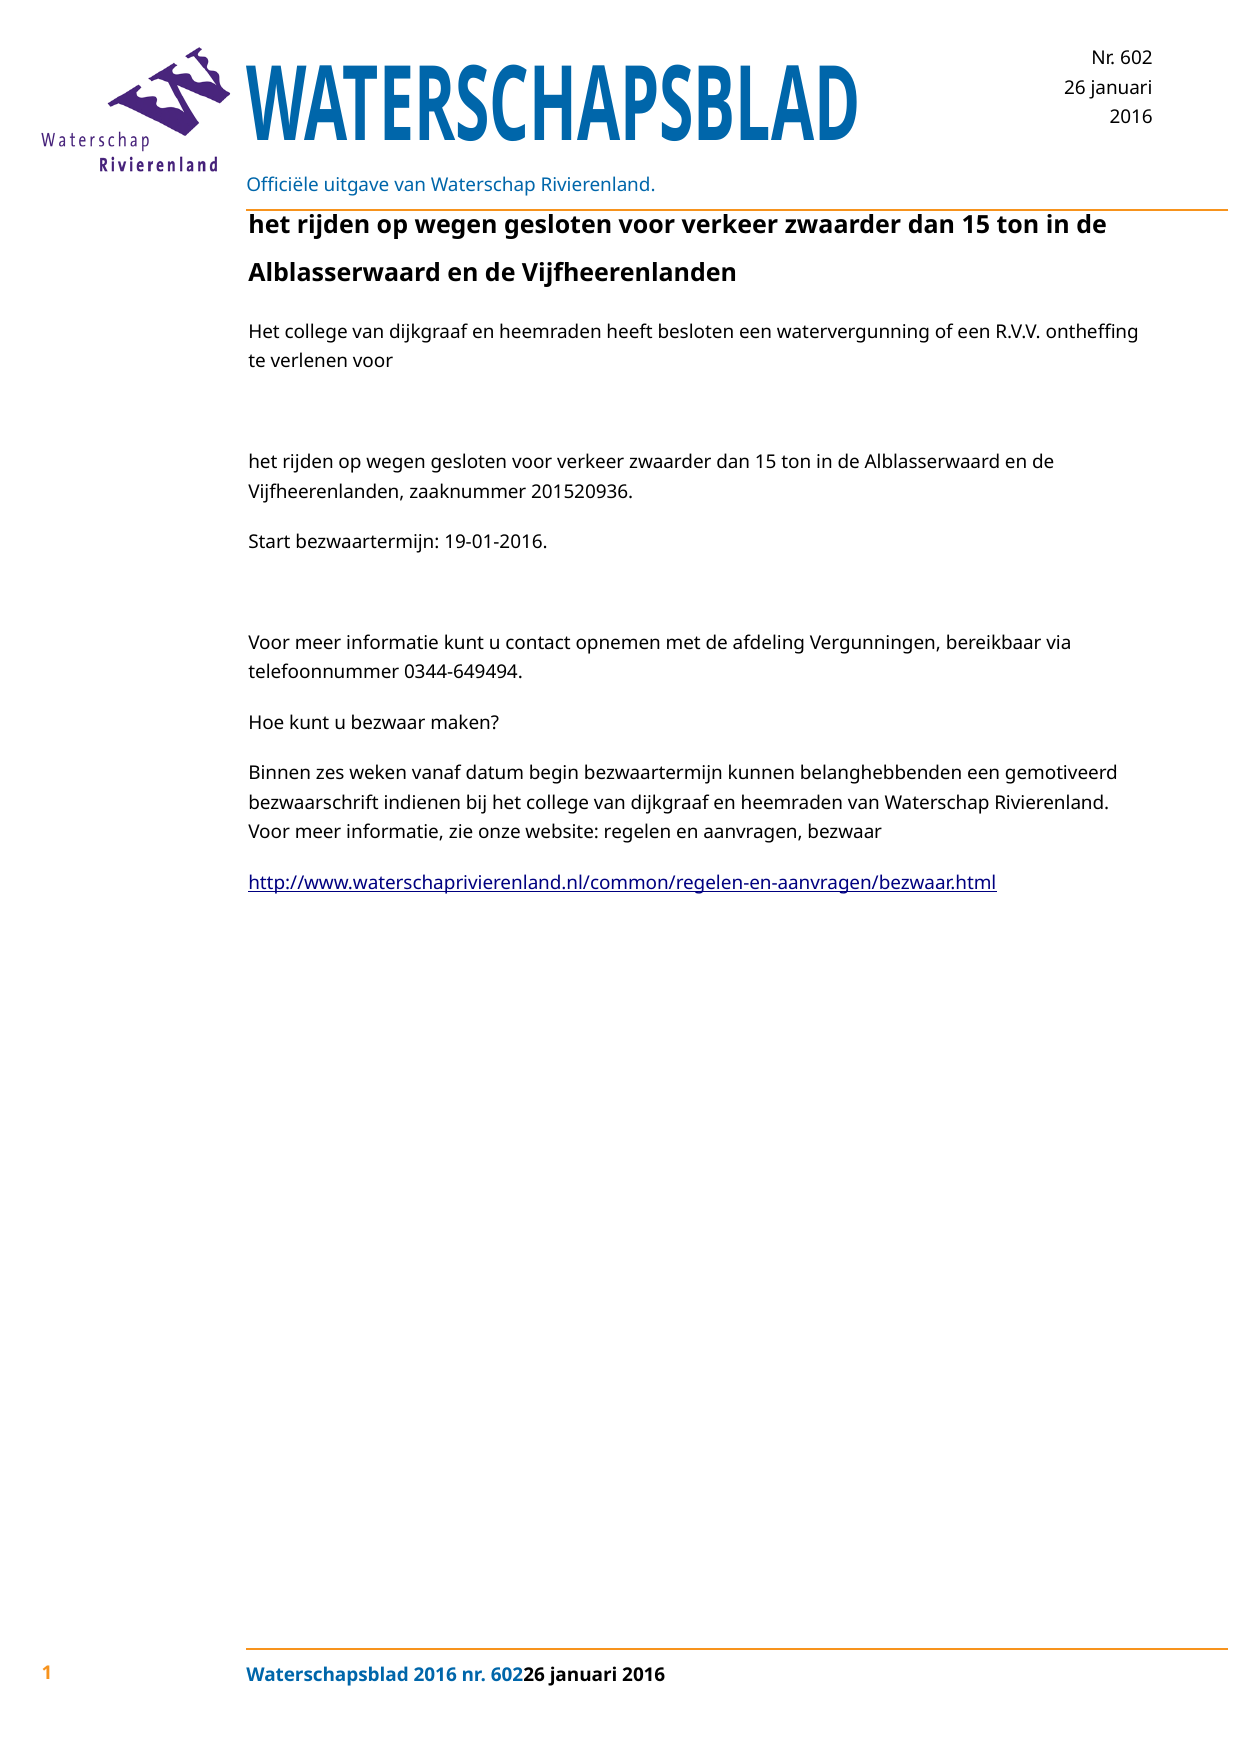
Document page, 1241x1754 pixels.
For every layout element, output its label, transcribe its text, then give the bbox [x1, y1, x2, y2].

text Het college van dijkgraaf en heemraden heeft besloten een watervergunning of een R.V.V. ontheffing te verlenen voor [248, 318, 1152, 373]
text Start bezwaartermijn: 19-01-2016. [248, 528, 1152, 554]
text Hoe kunt u bezwaar maken? [248, 709, 1152, 735]
text http://www.waterschaprivierenland.nl/common/regelen-en-aanvragen/bezwaar.html [248, 869, 1152, 895]
text het rijden op wegen gesloten voor verkeer zwaarder dan 15 ton in de Alblasserwaard en de Vijfheerenlanden [248, 211, 1152, 288]
text het rijden op wegen gesloten voor verkeer zwaarder dan 15 ton in de Alblasserwaard en de Vijfheerenlanden, zaaknummer 201520936. [248, 448, 1152, 504]
picture [41, 47, 231, 172]
text Binnen zes weken vanaf datum begin bezwaartermijn kunnen belanghebbenden een gemotiveerd bezwaarschrift indienen bij het college van dijkgraaf en heemraden van Waterschap Rivierenland. Voor meer informatie, zie onze website: regelen en aanvragen, bezwaar [248, 759, 1152, 844]
text Voor meer informatie kunt u contact opnemen met de afdeling Vergunningen, bereikbaar via telefoonnummer 0344-649494. [248, 629, 1152, 684]
